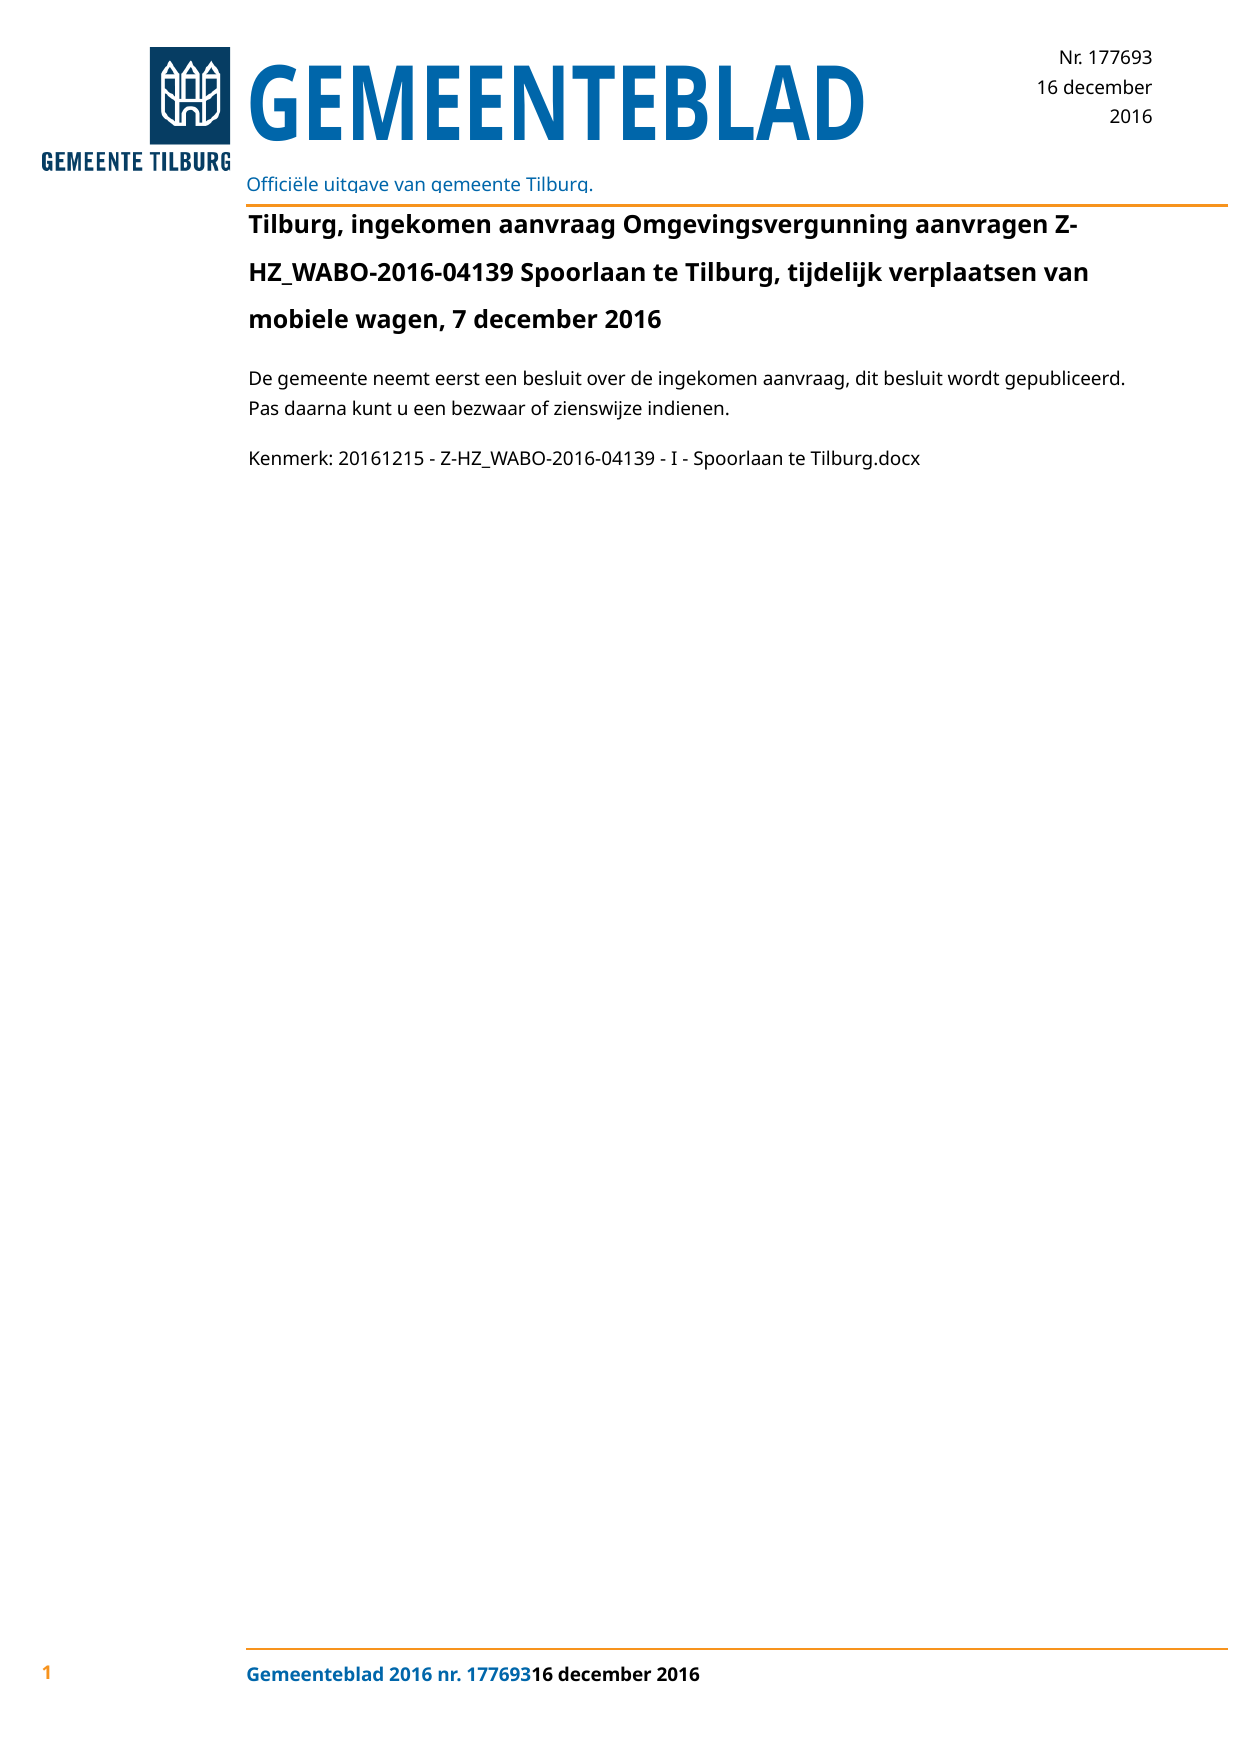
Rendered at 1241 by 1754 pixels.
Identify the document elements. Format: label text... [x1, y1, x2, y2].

text Tilburg, ingekomen aanvraag Omgevingsvergunning aanvragen Z-HZ_WABO-2016-04139 Spoorlaan te Tilburg, tijdelijk verplaatsen van mobiele wagen, 7 december 2016 [248, 207, 1152, 336]
picture [41, 47, 231, 172]
text Kenmerk: 20161215 - Z-HZ_WABO-2016-04139 - I - Spoorlaan te Tilburg.docx [248, 446, 1152, 471]
text De gemeente neemt eerst een besluit over de ingekomen aanvraag, dit besluit wordt gepubliceerd. Pas daarna kunt u een bezwaar of zienswijze indienen. [248, 366, 1152, 421]
